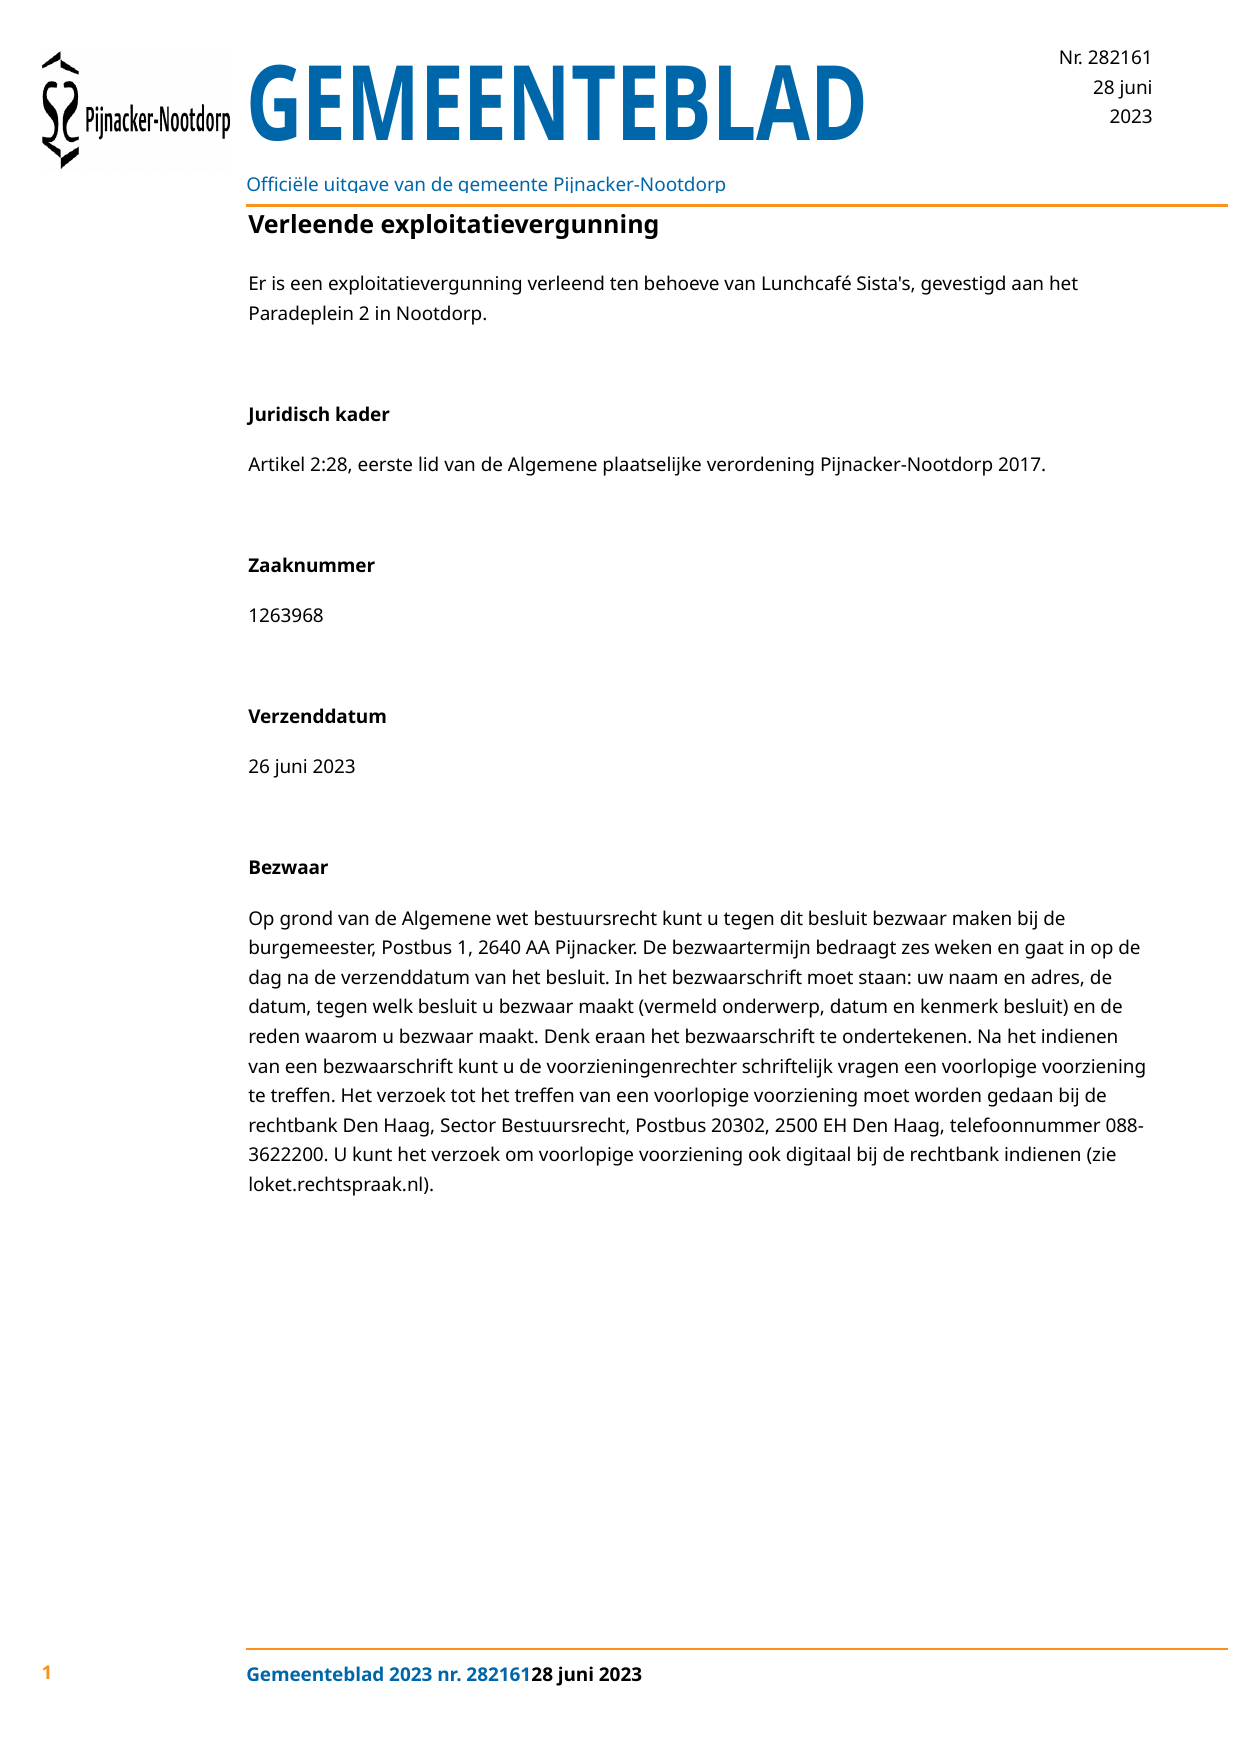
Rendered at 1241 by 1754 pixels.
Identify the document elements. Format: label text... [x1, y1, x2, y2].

picture [41, 47, 231, 172]
text 26 juni 2023 [248, 754, 1152, 779]
text Er is een exploitatievergunning verleend ten behoeve van Lunchcafé Sista's, gevestigd aan het Paradeplein 2 in Nootdorp. [248, 270, 1152, 326]
text 1263968 [248, 602, 1152, 628]
text Artikel 2:28, eerste lid van de Algemene plaatselijke verordening Pijnacker-Nootdorp 2017. [248, 451, 1152, 477]
text Verzenddatum [248, 703, 1152, 729]
text Juridisch kader [248, 401, 1152, 426]
text Zaaknummer [248, 552, 1152, 578]
text Op grond van de Algemene wet bestuursrecht kunt u tegen dit besluit bezwaar maken bij de burgemeester, Postbus 1, 2640 AA Pijnacker. De bezwaartermijn bedraagt zes weken en gaat in op de dag na de verzenddatum van het besluit. In het bezwaarschrift moet staan: uw naam en adres, de datum, tegen welk besluit u bezwaar maakt (vermeld onderwerp, datum en kenmerk besluit) en de reden waarom u bezwaar maakt. Denk eraan het bezwaarschrift te ondertekenen. Na het indienen van een bezwaarschrift kunt u de voorzieningenrechter schriftelijk vragen een voorlopige voorziening te treffen. Het verzoek tot het treffen van een voorlopige voorziening moet worden gedaan bij de rechtbank Den Haag, Sector Bestuursrecht, Postbus 20302, 2500 EH Den Haag, telefoonnummer 088-3622200. U kunt het verzoek om voorlopige voorziening ook digitaal bij de rechtbank indienen (zie loket.rechtspraak.nl). [248, 905, 1152, 1197]
text Verleende exploitatievergunning [248, 207, 1152, 241]
text Bezwaar [248, 854, 1152, 880]
